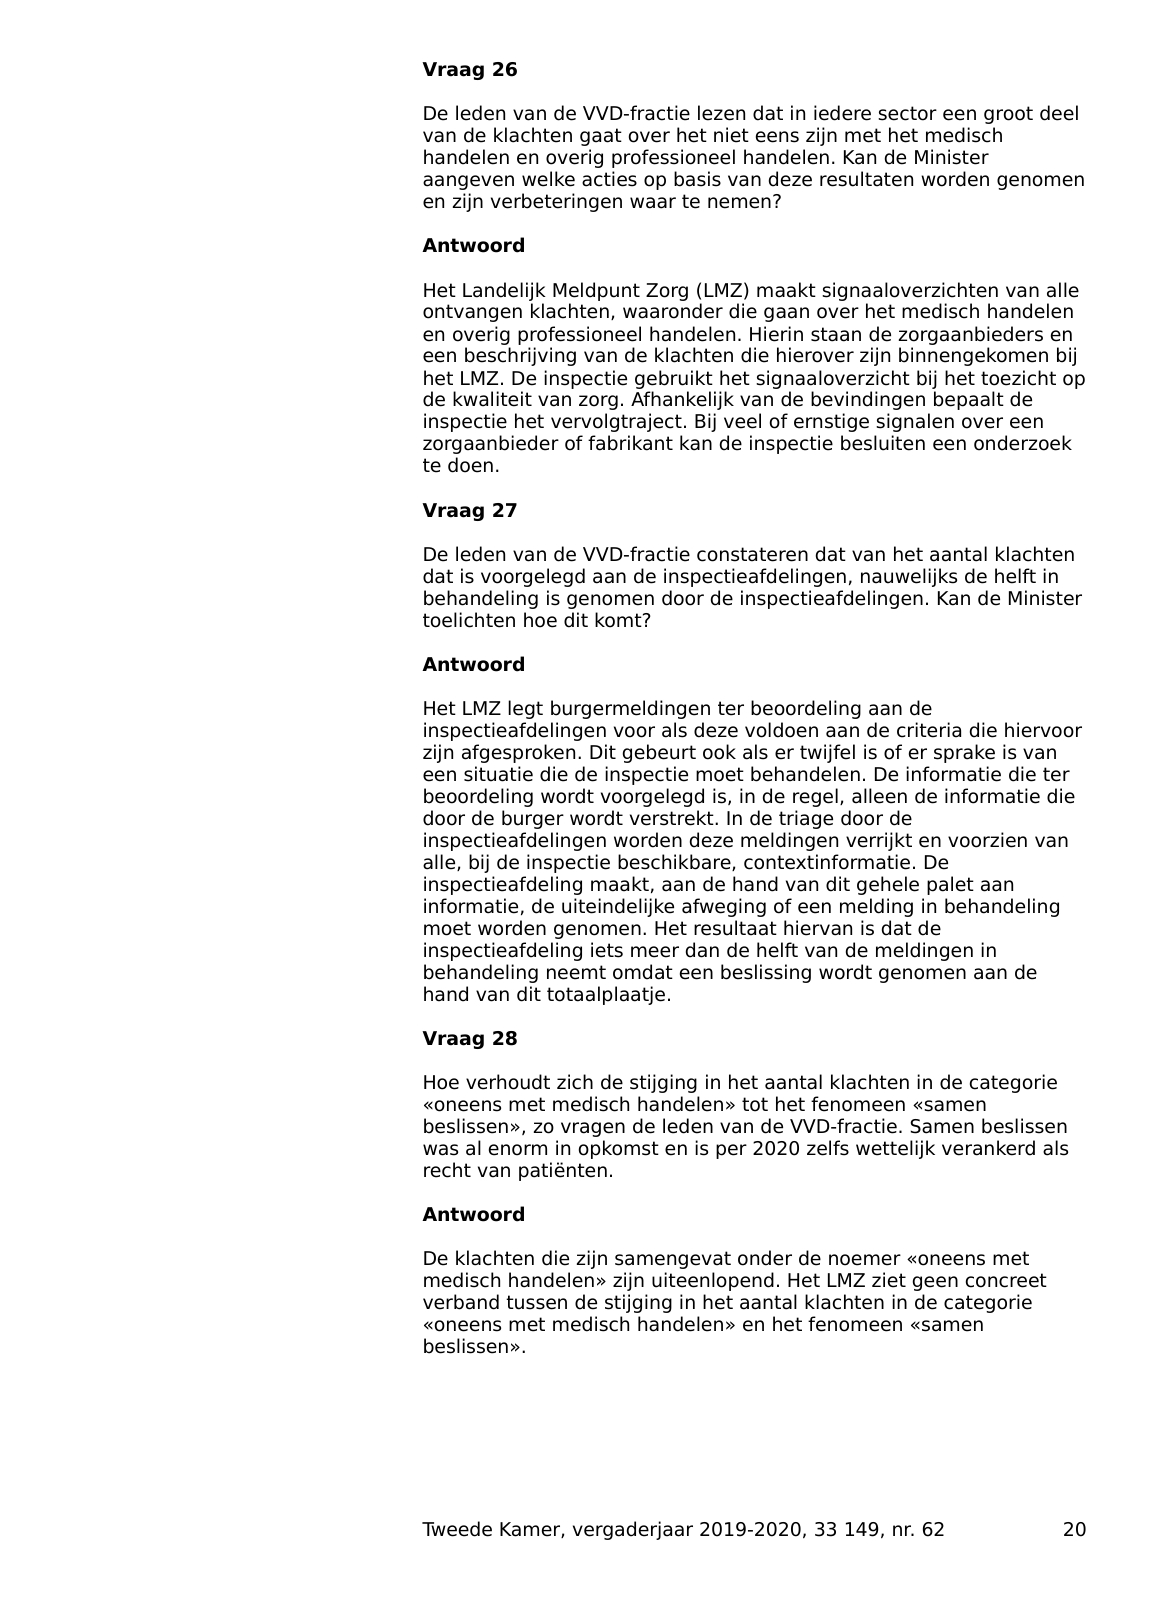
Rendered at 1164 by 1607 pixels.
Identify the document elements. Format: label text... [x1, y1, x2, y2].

text De leden van de VVD-fractie lezen dat in iedere sector een groot deel van de klachten gaat over het niet eens zijn met het medisch handelen en overig professioneel handelen. Kan de Minister aangeven welke acties op basis van deze resultaten worden genomen en zijn verbeteringen waar te nemen? [422, 103, 1087, 213]
text De klachten die zijn samengevat onder de noemer «oneens met medisch handelen» zijn uiteenlopend. Het LMZ ziet geen concreet verband tussen de stijging in het aantal klachten in de categorie «oneens met medisch handelen» en het fenomeen «samen beslissen». [422, 1248, 1087, 1358]
subtitle Vraag 26 [422, 59, 1087, 81]
subtitle Antwoord [422, 1204, 1087, 1226]
subtitle Vraag 27 [422, 499, 1087, 521]
text Het LMZ legt burgermeldingen ter beoordeling aan de inspectieafdelingen voor als deze voldoen aan de criteria die hiervoor zijn afgesproken. Dit gebeurt ook als er twijfel is of er sprake is van een situatie die de inspectie moet behandelen. De informatie die ter beoordeling wordt voorgelegd is, in de regel, alleen de informatie die door de burger wordt verstrekt. In de triage door de inspectieafdelingen worden deze meldingen verrijkt en voorzien van alle, bij de inspectie beschikbare, contextinformatie. De inspectieafdeling maakt, aan de hand van dit gehele palet aan informatie, de uiteindelijke afweging of een melding in behandeling moet worden genomen. Het resultaat hiervan is dat de inspectieafdeling iets meer dan de helft van de meldingen in behandeling neemt omdat een beslissing wordt genomen aan de hand van dit totaalplaatje. [422, 698, 1087, 1006]
text Hoe verhoudt zich de stijging in het aantal klachten in de categorie «oneens met medisch handelen» tot het fenomeen «samen beslissen», zo vragen de leden van de VVD-fractie. Samen beslissen was al enorm in opkomst en is per 2020 zelfs wettelijk verankerd als recht van patiënten. [422, 1072, 1087, 1182]
subtitle Antwoord [422, 654, 1087, 676]
text De leden van de VVD-fractie constateren dat van het aantal klachten dat is voorgelegd aan de inspectieafdelingen, nauwelijks de helft in behandeling is genomen door de inspectieafdelingen. Kan de Minister toelichten hoe dit komt? [422, 544, 1087, 632]
text Het Landelijk Meldpunt Zorg (LMZ) maakt signaaloverzichten van alle ontvangen klachten, waaronder die gaan over het medisch handelen en overig professioneel handelen. Hierin staan de zorgaanbieders en een beschrijving van de klachten die hierover zijn binnengekomen bij het LMZ. De inspectie gebruikt het signaaloverzicht bij het toezicht op de kwaliteit van zorg. Afhankelijk van de bevindingen bepaalt de inspectie het vervolgtraject. Bij veel of ernstige signalen over een zorgaanbieder of fabrikant kan de inspectie besluiten een onderzoek te doen. [422, 279, 1087, 477]
subtitle Antwoord [422, 235, 1087, 257]
subtitle Vraag 28 [422, 1028, 1087, 1050]
